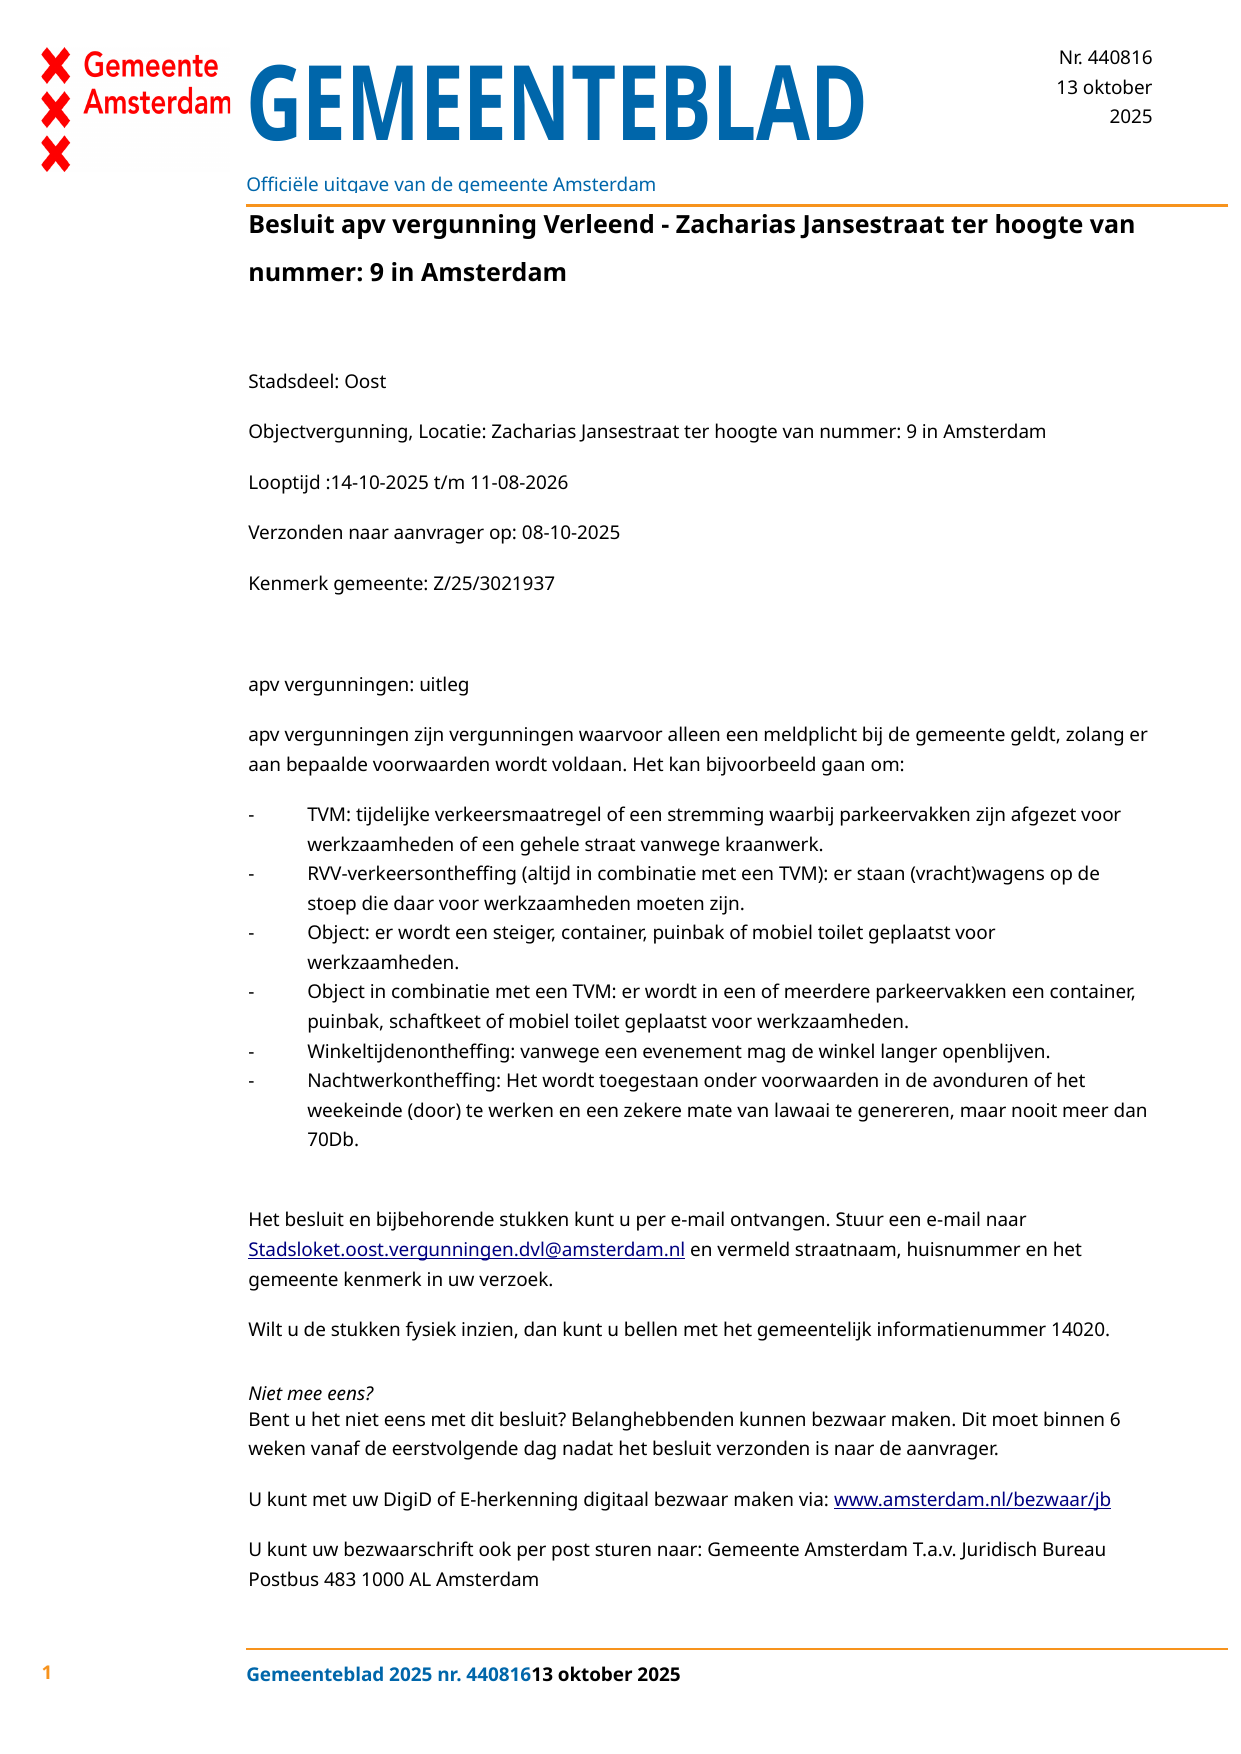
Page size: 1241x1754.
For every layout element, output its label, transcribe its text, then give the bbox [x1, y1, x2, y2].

list Nachtwerkontheffing: Het wordt toegestaan onder voorwaarden in de avonduren of het weekeinde (door) te werken en een zekere mate van lawaai te genereren, maar nooit meer dan 70Db. [248, 1067, 1152, 1152]
list TVM: tijdelijke verkeersmaatregel of een stremming waarbij parkeervakken zijn afgezet voor werkzaamheden of een gehele straat vanwege kraanwerk. [248, 801, 1152, 857]
picture [41, 47, 231, 172]
text U kunt uw bezwaarschrift ook per post sturen naar: Gemeente Amsterdam T.a.v. Juridisch Bureau Postbus 483 1000 AL Amsterdam [248, 1536, 1152, 1592]
text Stadsdeel: Oost [248, 368, 1152, 394]
list RVV-verkeersontheffing (altijd in combinatie met een TVM): er staan (vracht)wagens op de stoep die daar voor werkzaamheden moeten zijn. [248, 860, 1152, 916]
list Winkeltijdenontheffing: vanwege een evenement mag de winkel langer openblijven. [248, 1038, 1152, 1064]
text Het besluit en bijbehorende stukken kunt u per e-mail ontvangen. Stuur een e-mail naar Stadsloket.oost.vergunningen.dvl@amsterdam.nl en vermeld straatnaam, huisnummer en het gemeente kenmerk in uw verzoek. [248, 1207, 1152, 1292]
text Objectvergunning, Locatie: Zacharias Jansestraat ter hoogte van nummer: 9 in Amsterdam [248, 419, 1152, 444]
text Kenmerk gemeente: Z/25/3021937 [248, 570, 1152, 596]
text Niet mee eens? [248, 1380, 1152, 1406]
text Bent u het niet eens met dit besluit? Belanghebbenden kunnen bezwaar maken. Dit moet binnen 6 weken vanaf de eerstvolgende dag nadat het besluit verzonden is naar de aanvrager. [248, 1406, 1152, 1461]
text Wilt u de stukken fysiek inzien, dan kunt u bellen met het gemeentelijk informatienummer 14020. [248, 1316, 1152, 1342]
list Object: er wordt een steiger, container, puinbak of mobiel toilet geplaatst voor werkzaamheden. [248, 919, 1152, 975]
text Verzonden naar aanvrager op: 08-10-2025 [248, 519, 1152, 545]
text Looptijd :14-10-2025 t/m 11-08-2026 [248, 469, 1152, 495]
text Besluit apv vergunning Verleend - Zacharias Jansestraat ter hoogte van nummer: 9 in Amsterdam [248, 207, 1152, 288]
list Object in combinatie met een TVM: er wordt in een of meerdere parkeervakken een container, puinbak, schaftkeet of mobiel toilet geplaatst voor werkzaamheden. [248, 979, 1152, 1034]
text apv vergunningen zijn vergunningen waarvoor alleen een meldplicht bij de gemeente geldt, zolang er aan bepaalde voorwaarden wordt voldaan. Het kan bijvoorbeeld gaan om: [248, 721, 1152, 777]
text apv vergunningen: uitleg [248, 671, 1152, 697]
text U kunt met uw DigiD of E-herkenning digitaal bezwaar maken via: www.amsterdam.nl/bezwaar/jb [248, 1486, 1152, 1512]
